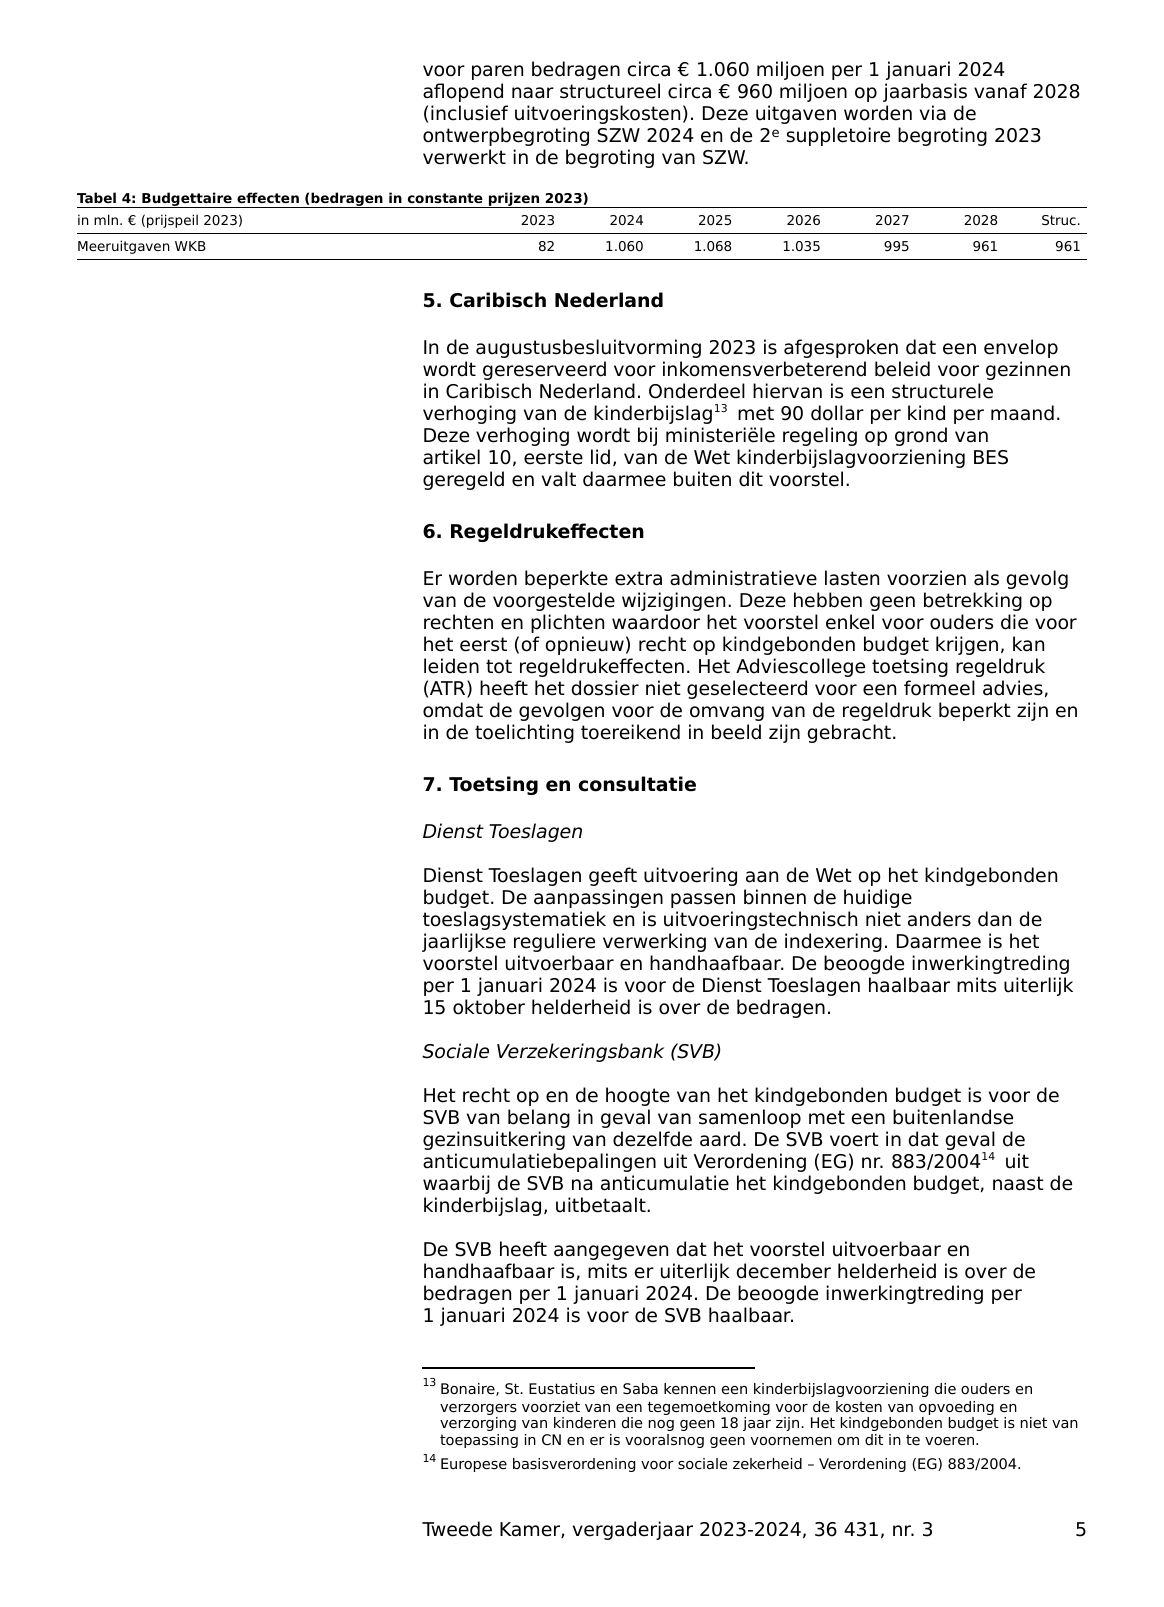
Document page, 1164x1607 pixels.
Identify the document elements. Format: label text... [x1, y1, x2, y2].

table_cell 2026 [738, 208, 827, 233]
subtitle Sociale Verzekeringsbank (SVB) [422, 1041, 1087, 1063]
subtitle Dienst Toeslagen [422, 821, 1087, 842]
table_cell 961 [915, 234, 1004, 259]
table_cell 2024 [561, 208, 649, 233]
table_cell Struc. [1004, 208, 1087, 233]
table_cell 1.035 [738, 234, 827, 259]
text voor paren bedragen circa € 1.060 miljoen per 1 januari 2024 aflopend naar structureel circa € 960 miljoen op jaarbasis vanaf 2028 (inclusief uitvoeringskosten). Deze uitgaven worden via de ontwerpbegroting SZW 2024 en de 2e suppletoire begroting 2023 verwerkt in de begroting van SZW. [422, 59, 1087, 169]
table_header Tabel 4: Budgettaire effecten (bedragen in constante prijzen 2023) [77, 191, 1087, 207]
table_cell 1.068 [650, 234, 738, 259]
table_cell 2023 [473, 208, 561, 233]
text Het recht op en de hoogte van het kindgebonden budget is voor de SVB van belang in geval van samenloop met een buitenlandse gezinsuitkering van dezelfde aard. De SVB voert in dat geval de anticumulatiebepalingen uit Verordening (EG) nr. 883/2004 uit waarbij de SVB na anticumulatie het kindgebonden budget, naast de kinderbijslag, uitbetaalt. [422, 1085, 1087, 1217]
table_cell 2025 [650, 208, 738, 233]
table_cell 2028 [915, 208, 1004, 233]
text In de augustusbesluitvorming 2023 is afgesproken dat een envelop wordt gereserveerd voor inkomensverbeterend beleid voor gezinnen in Caribisch Nederland. Onderdeel hiervan is een structurele verhoging van de kinderbijslag met 90 dollar per kind per maand. Deze verhoging wordt bij ministeriële regeling op grond van artikel 10, eerste lid, van de Wet kinderbijslagvoorziening BES geregeld en valt daarmee buiten dit voorstel. [422, 337, 1087, 491]
table_cell 2027 [827, 208, 915, 233]
table_cell 1.060 [561, 234, 649, 259]
table_cell Meeruitgaven WKB [77, 234, 472, 259]
subtitle 5. Caribisch Nederland [422, 290, 1087, 312]
text Dienst Toeslagen geeft uitvoering aan de Wet op het kindgebonden budget. De aanpassingen passen binnen de huidige toeslagsystematiek en is uitvoeringstechnisch niet anders dan de jaarlijkse reguliere verwerking van de indexering. Daarmee is het voorstel uitvoerbaar en handhaafbaar. De beoogde inwerkingtreding per 1 januari 2024 is voor de Dienst Toeslagen haalbaar mits uiterlijk 15 oktober helderheid is over de bedragen. [422, 865, 1087, 1018]
table_cell 82 [473, 234, 561, 259]
table_cell in mln. € (prijspeil 2023) [77, 208, 472, 233]
text Bonaire, St. Eustatius en Saba kennen een kinderbijslagvoorziening die ouders en verzorgers voorziet van een tegemoetkoming voor de kosten van opvoeding en verzorging van kinderen die nog geen 18 jaar zijn. Het kindgebonden budget is niet van toepassing in CN en er is vooralsnog geen voornemen om dit in te voeren. [422, 1377, 1087, 1449]
text Er worden beperkte extra administratieve lasten voorzien als gevolg van de voorgestelde wijzigingen. Deze hebben geen betrekking op rechten en plichten waardoor het voorstel enkel voor ouders die voor het eerst (of opnieuw) recht op kindgebonden budget krijgen, kan leiden tot regeldrukeffecten. Het Adviescollege toetsing regeldruk (ATR) heeft het dossier niet geselecteerd voor een formeel advies, omdat de gevolgen voor de omvang van de regeldruk beperkt zijn en in de toelichting toereikend in beeld zijn gebracht. [422, 568, 1087, 743]
table_cell 961 [1004, 234, 1087, 259]
text Europese basisverordening voor sociale zekerheid – Verordening (EG) 883/2004. [422, 1452, 1087, 1474]
text De SVB heeft aangegeven dat het voorstel uitvoerbaar en handhaafbaar is, mits er uiterlijk december helderheid is over de bedragen per 1 januari 2024. De beoogde inwerkingtreding per 1 januari 2024 is voor de SVB haalbaar. [422, 1239, 1087, 1327]
table_cell 995 [827, 234, 915, 259]
subtitle 6. Regeldrukeffecten [422, 521, 1087, 543]
subtitle 7. Toetsing en consultatie [422, 773, 1087, 796]
